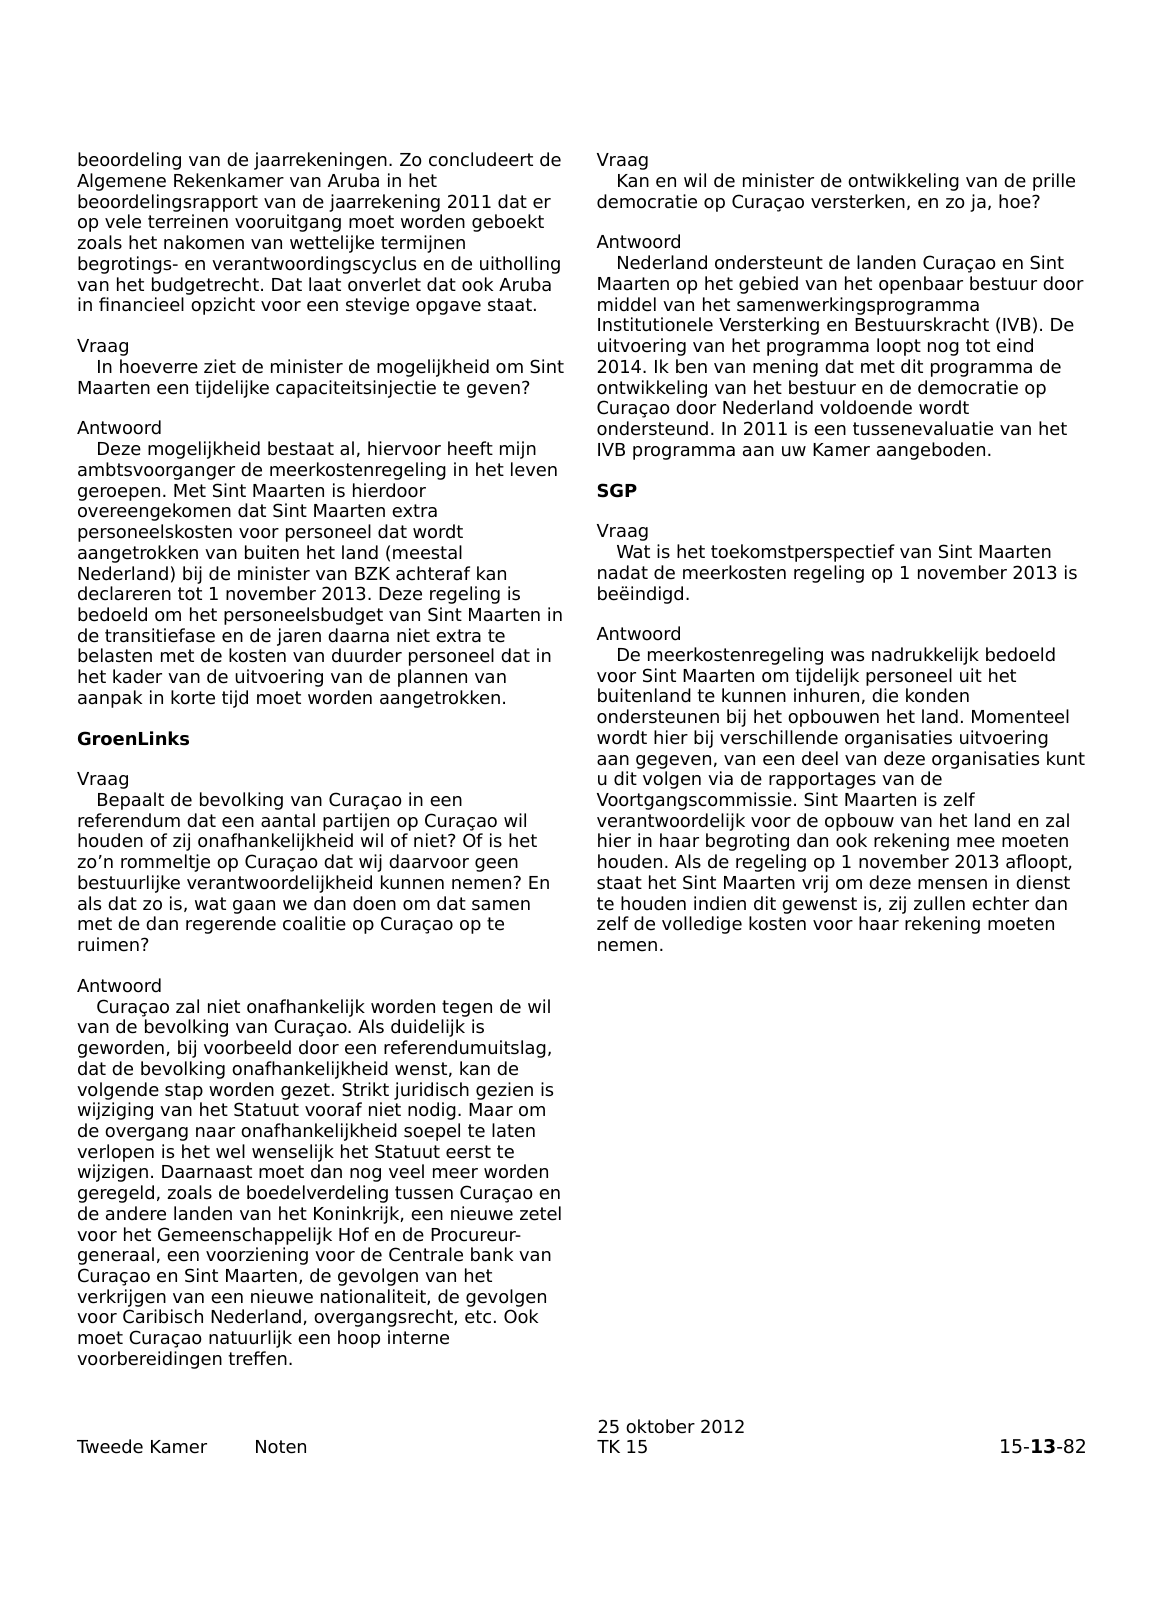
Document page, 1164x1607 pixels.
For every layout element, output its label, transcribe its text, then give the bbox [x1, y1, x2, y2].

text Antwoord [596, 624, 1087, 645]
text Antwoord [596, 232, 1087, 253]
text Vraag [77, 336, 567, 357]
text Antwoord [77, 418, 567, 439]
text Vraag [596, 150, 1087, 171]
text Bepaalt de bevolking van Curaçao in een referendum dat een aantal partijen op Curaçao wil houden of zij onafhankelijkheid wil of niet? Of is het zo’n rommeltje op Curaçao dat wij daarvoor geen bestuurlijke verantwoordelijkheid kunnen nemen? En als dat zo is, wat gaan we dan doen om dat samen met de dan regerende coalitie op Curaçao op te ruimen? [77, 790, 567, 956]
text beoordeling van de jaarrekeningen. Zo concludeert de Algemene Rekenkamer van Aruba in het beoordelingsrapport van de jaarrekening 2011 dat er op vele terreinen vooruitgang moet worden geboekt zoals het nakomen van wettelijke termijnen begrotings- en verantwoordingscyclus en de uitholling van het budgetrecht. Dat laat onverlet dat ook Aruba in financieel opzicht voor een stevige opgave staat. [77, 150, 567, 316]
text Vraag [77, 769, 567, 790]
text De meerkostenregeling was nadrukkelijk bedoeld voor Sint Maarten om tijdelijk personeel uit het buitenland te kunnen inhuren, die konden ondersteunen bij het opbouwen het land. Momenteel wordt hier bij verschillende organisaties uitvoering aan gegeven, van een deel van deze organisaties kunt u dit volgen via de rapportages van de Voortgangscommissie. Sint Maarten is zelf verantwoordelijk voor de opbouw van het land en zal hier in haar begroting dan ook rekening mee moeten houden. Als de regeling op 1 november 2013 afloopt, staat het Sint Maarten vrij om deze mensen in dienst te houden indien dit gewenst is, zij zullen echter dan zelf de volledige kosten voor haar rekening moeten nemen. [596, 645, 1087, 956]
text Curaçao zal niet onafhankelijk worden tegen de wil van de bevolking van Curaçao. Als duidelijk is geworden, bij voorbeeld door een referendumuitslag, dat de bevolking onafhankelijkheid wenst, kan de volgende stap worden gezet. Strikt juridisch gezien is wijziging van het Statuut vooraf niet nodig. Maar om de overgang naar onafhankelijkheid soepel te laten verlopen is het wel wenselijk het Statuut eerst te wijzigen. Daarnaast moet dan nog veel meer worden geregeld, zoals de boedelverdeling tussen Curaçao en de andere landen van het Koninkrijk, een nieuwe zetel voor het Gemeenschappelijk Hof en de Procureur-generaal, een voorziening voor de Centrale bank van Curaçao en Sint Maarten, de gevolgen van het verkrijgen van een nieuwe nationaliteit, de gevolgen voor Caribisch Nederland, overgangsrecht, etc. Ook moet Curaçao natuurlijk een hoop interne voorbereidingen treffen. [77, 996, 567, 1369]
text Nederland ondersteunt de landen Curaçao en Sint Maarten op het gebied van het openbaar bestuur door middel van het samenwerkingsprogramma Institutionele Versterking en Bestuurskracht (IVB). De uitvoering van het programma loopt nog tot eind 2014. Ik ben van mening dat met dit programma de ontwikkeling van het bestuur en de democratie op Curaçao door Nederland voldoende wordt ondersteund. In 2011 is een tussenevaluatie van het IVB programma aan uw Kamer aangeboden. [596, 253, 1087, 460]
text Antwoord [77, 976, 567, 996]
text Vraag [596, 521, 1087, 542]
text In hoeverre ziet de minister de mogelijkheid om Sint Maarten een tijdelijke capaciteitsinjectie te geven? [77, 357, 567, 398]
text SGP [596, 480, 1087, 501]
text GroenLinks [77, 728, 567, 749]
text Kan en wil de minister de ontwikkeling van de prille democratie op Curaçao versterken, en zo ja, hoe? [596, 171, 1087, 212]
text Deze mogelijkheid bestaat al, hiervoor heeft mijn ambtsvoorganger de meerkostenregeling in het leven geroepen. Met Sint Maarten is hierdoor overeengekomen dat Sint Maarten extra personeelskosten voor personeel dat wordt aangetrokken van buiten het land (meestal Nederland) bij de minister van BZK achteraf kan declareren tot 1 november 2013. Deze regeling is bedoeld om het personeelsbudget van Sint Maarten in de transitiefase en de jaren daarna niet extra te belasten met de kosten van duurder personeel dat in het kader van de uitvoering van de plannen van aanpak in korte tijd moet worden aangetrokken. [77, 439, 567, 708]
text Wat is het toekomstperspectief van Sint Maarten nadat de meerkosten regeling op 1 november 2013 is beëindigd. [596, 542, 1087, 604]
